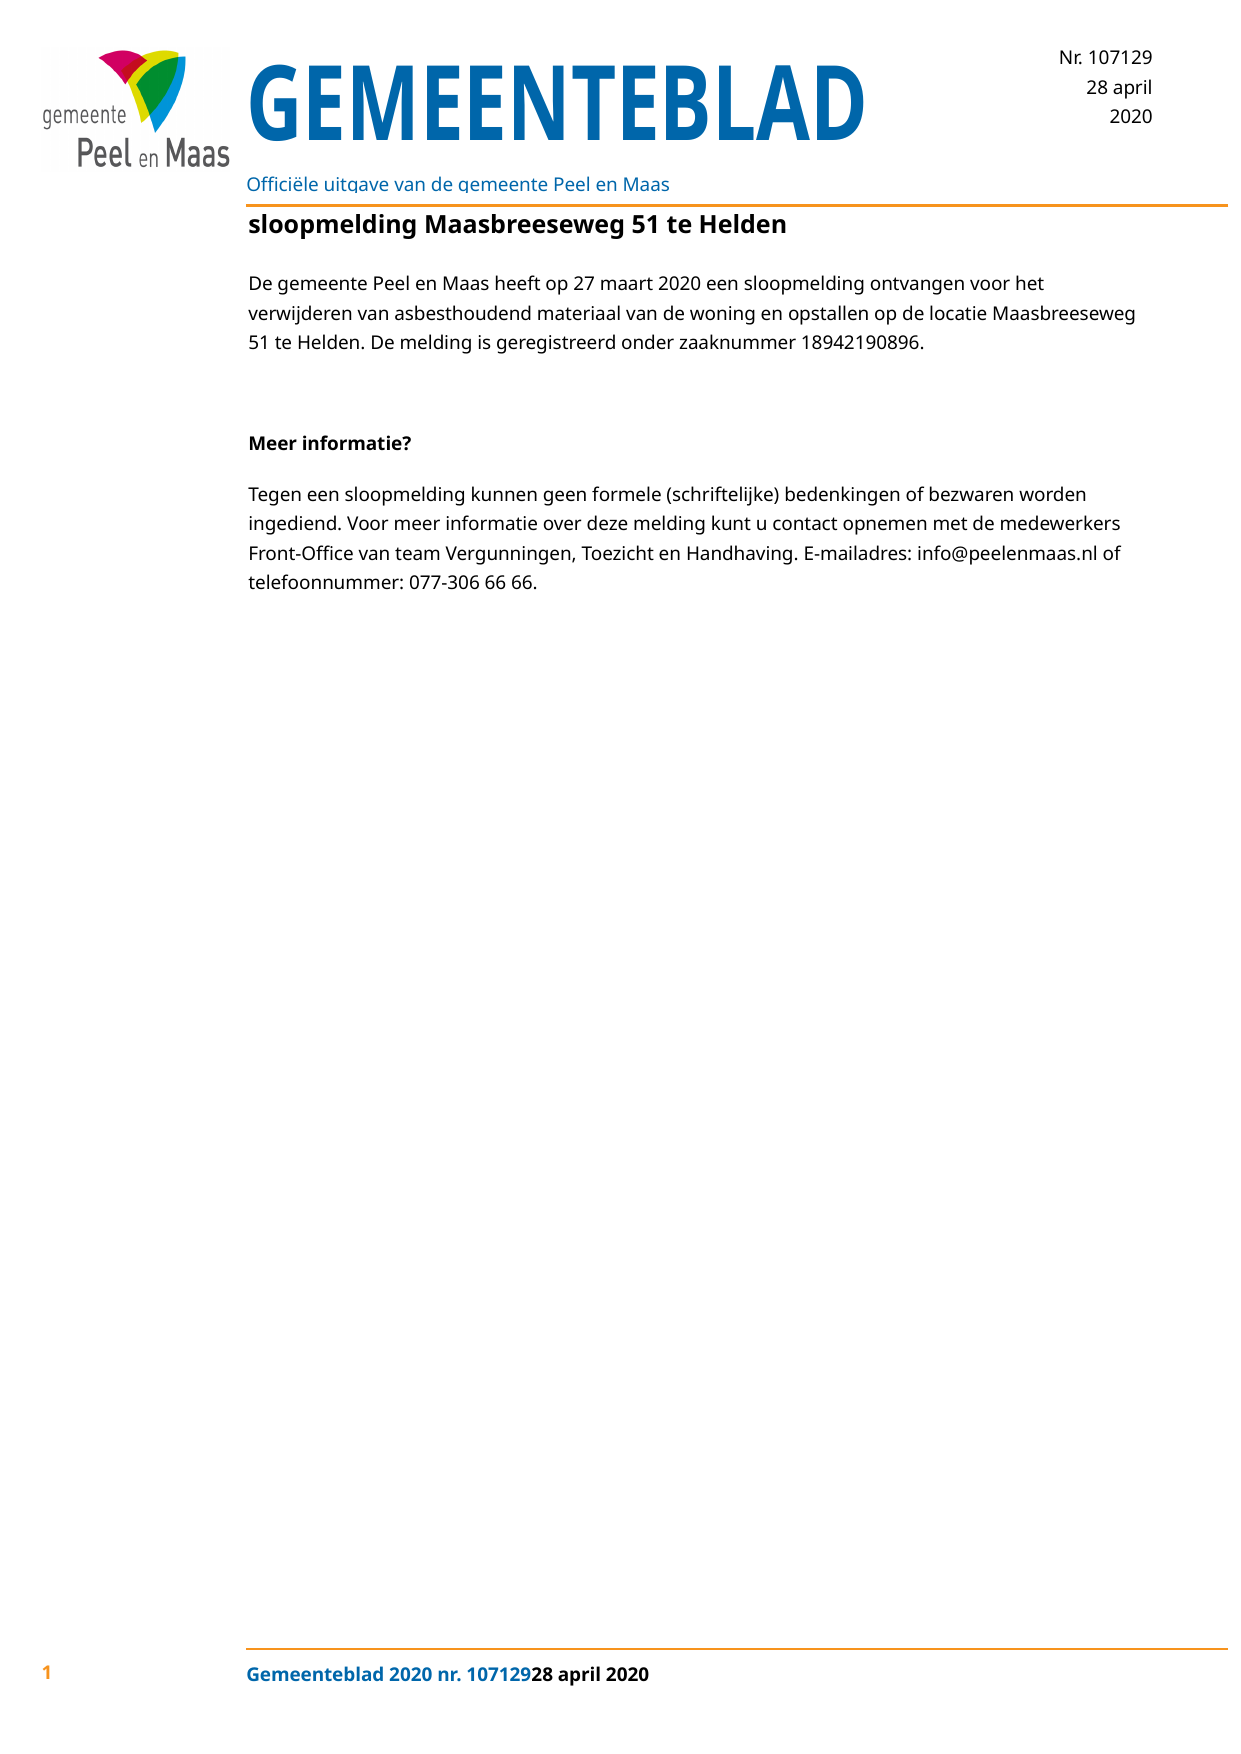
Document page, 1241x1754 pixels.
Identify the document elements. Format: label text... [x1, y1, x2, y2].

text Meer informatie? [248, 430, 1152, 456]
text sloopmelding Maasbreeseweg 51 te Helden [248, 207, 1152, 241]
text De gemeente Peel en Maas heeft op 27 maart 2020 een sloopmelding ontvangen voor het verwijderen van asbesthoudend materiaal van de woning en opstallen op de locatie Maasbreeseweg 51 te Helden. De melding is geregistreerd onder zaaknummer 18942190896. [248, 270, 1152, 355]
picture [41, 47, 231, 172]
text Tegen een sloopmelding kunnen geen formele (schriftelijke) bedenkingen of bezwaren worden ingediend. Voor meer informatie over deze melding kunt u contact opnemen met de medewerkers Front-Office van team Vergunningen, Toezicht en Handhaving. E-mailadres: info@peelenmaas.nl of telefoonnummer: 077-306 66 66. [248, 481, 1152, 595]
